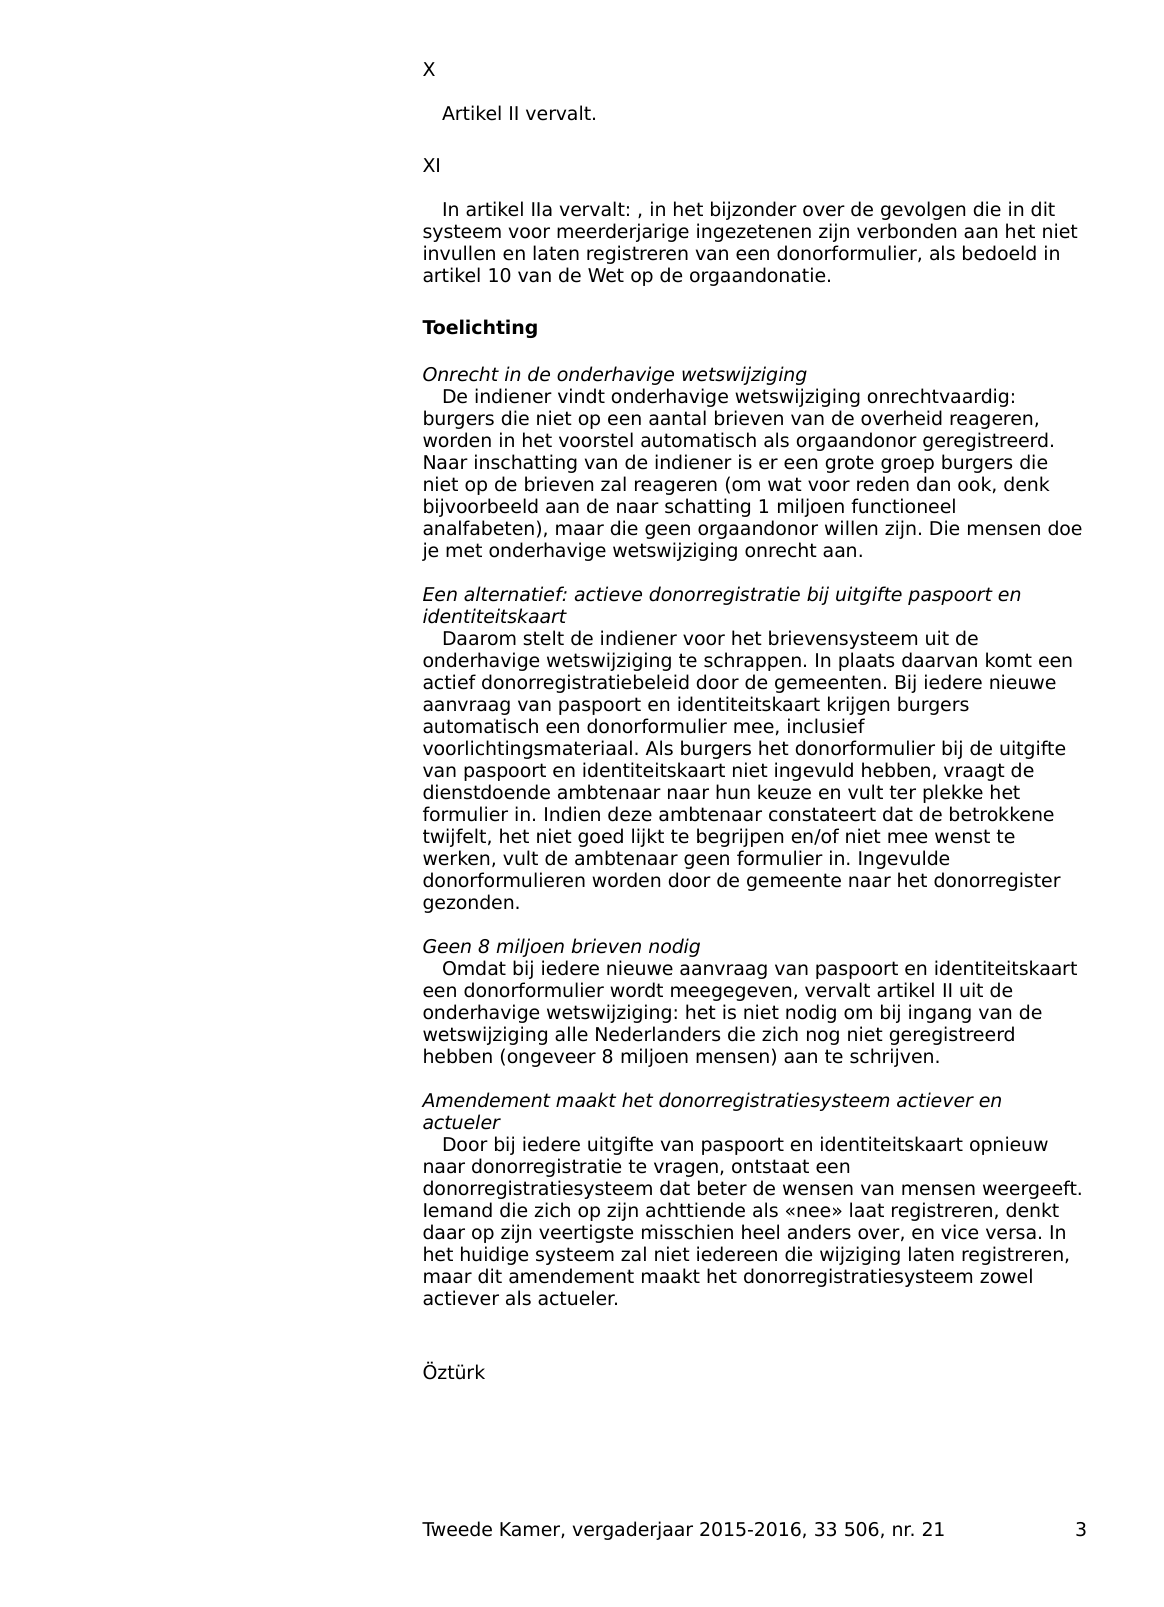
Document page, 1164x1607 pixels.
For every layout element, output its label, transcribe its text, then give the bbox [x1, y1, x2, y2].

text Artikel II vervalt. [422, 103, 1087, 125]
text Omdat bij iedere nieuwe aanvraag van paspoort en identiteitskaart een donorformulier wordt meegegeven, vervalt artikel II uit de onderhavige wetswijziging: het is niet nodig om bij ingang van de wetswijziging alle Nederlanders die zich nog niet geregistreerd hebben (ongeveer 8 miljoen mensen) aan te schrijven. [422, 958, 1087, 1068]
subtitle Amendement maakt het donorregistratiesysteem actiever en actueler [422, 1090, 1087, 1134]
subtitle Onrecht in de onderhavige wetswijziging [422, 364, 1087, 386]
text In artikel IIa vervalt: , in het bijzonder over de gevolgen die in dit systeem voor meerderjarige ingezetenen zijn verbonden aan het niet invullen en laten registreren van een donorformulier, als bedoeld in artikel 10 van de Wet op de orgaandonatie. [422, 199, 1087, 287]
text De indiener vindt onderhavige wetswijziging onrechtvaardig: burgers die niet op een aantal brieven van de overheid reageren, worden in het voorstel automatisch als orgaandonor geregistreerd. Naar inschatting van de indiener is er een grote groep burgers die niet op de brieven zal reageren (om wat voor reden dan ook, denk bijvoorbeeld aan de naar schatting 1 miljoen functioneel analfabeten), maar die geen orgaandonor willen zijn. Die mensen doe je met onderhavige wetswijziging onrecht aan. [422, 386, 1087, 562]
subtitle Geen 8 miljoen brieven nodig [422, 936, 1087, 958]
text Öztürk [422, 1340, 1087, 1384]
subtitle XI [422, 155, 1087, 177]
subtitle X [422, 59, 1087, 81]
text Door bij iedere uitgifte van paspoort en identiteitskaart opnieuw naar donorregistratie te vragen, ontstaat een donorregistratiesysteem dat beter de wensen van mensen weergeeft. Iemand die zich op zijn achttiende als «nee» laat registreren, denkt daar op zijn veertigste misschien heel anders over, en vice versa. In het huidige systeem zal niet iedereen die wijziging laten registreren, maar dit amendement maakt het donorregistratiesysteem zowel actiever als actueler. [422, 1134, 1087, 1310]
text Daarom stelt de indiener voor het brievensysteem uit de onderhavige wetswijziging te schrappen. In plaats daarvan komt een actief donorregistratiebeleid door de gemeenten. Bij iedere nieuwe aanvraag van paspoort en identiteitskaart krijgen burgers automatisch een donorformulier mee, inclusief voorlichtingsmateriaal. Als burgers het donorformulier bij de uitgifte van paspoort en identiteitskaart niet ingevuld hebben, vraagt de dienstdoende ambtenaar naar hun keuze en vult ter plekke het formulier in. Indien deze ambtenaar constateert dat de betrokkene twijfelt, het niet goed lijkt te begrijpen en/of niet mee wenst te werken, vult de ambtenaar geen formulier in. Ingevulde donorformulieren worden door de gemeente naar het donorregister gezonden. [422, 628, 1087, 914]
subtitle Een alternatief: actieve donorregistratie bij uitgifte paspoort en identiteitskaart [422, 584, 1087, 628]
subtitle Toelichting [422, 317, 1087, 339]
